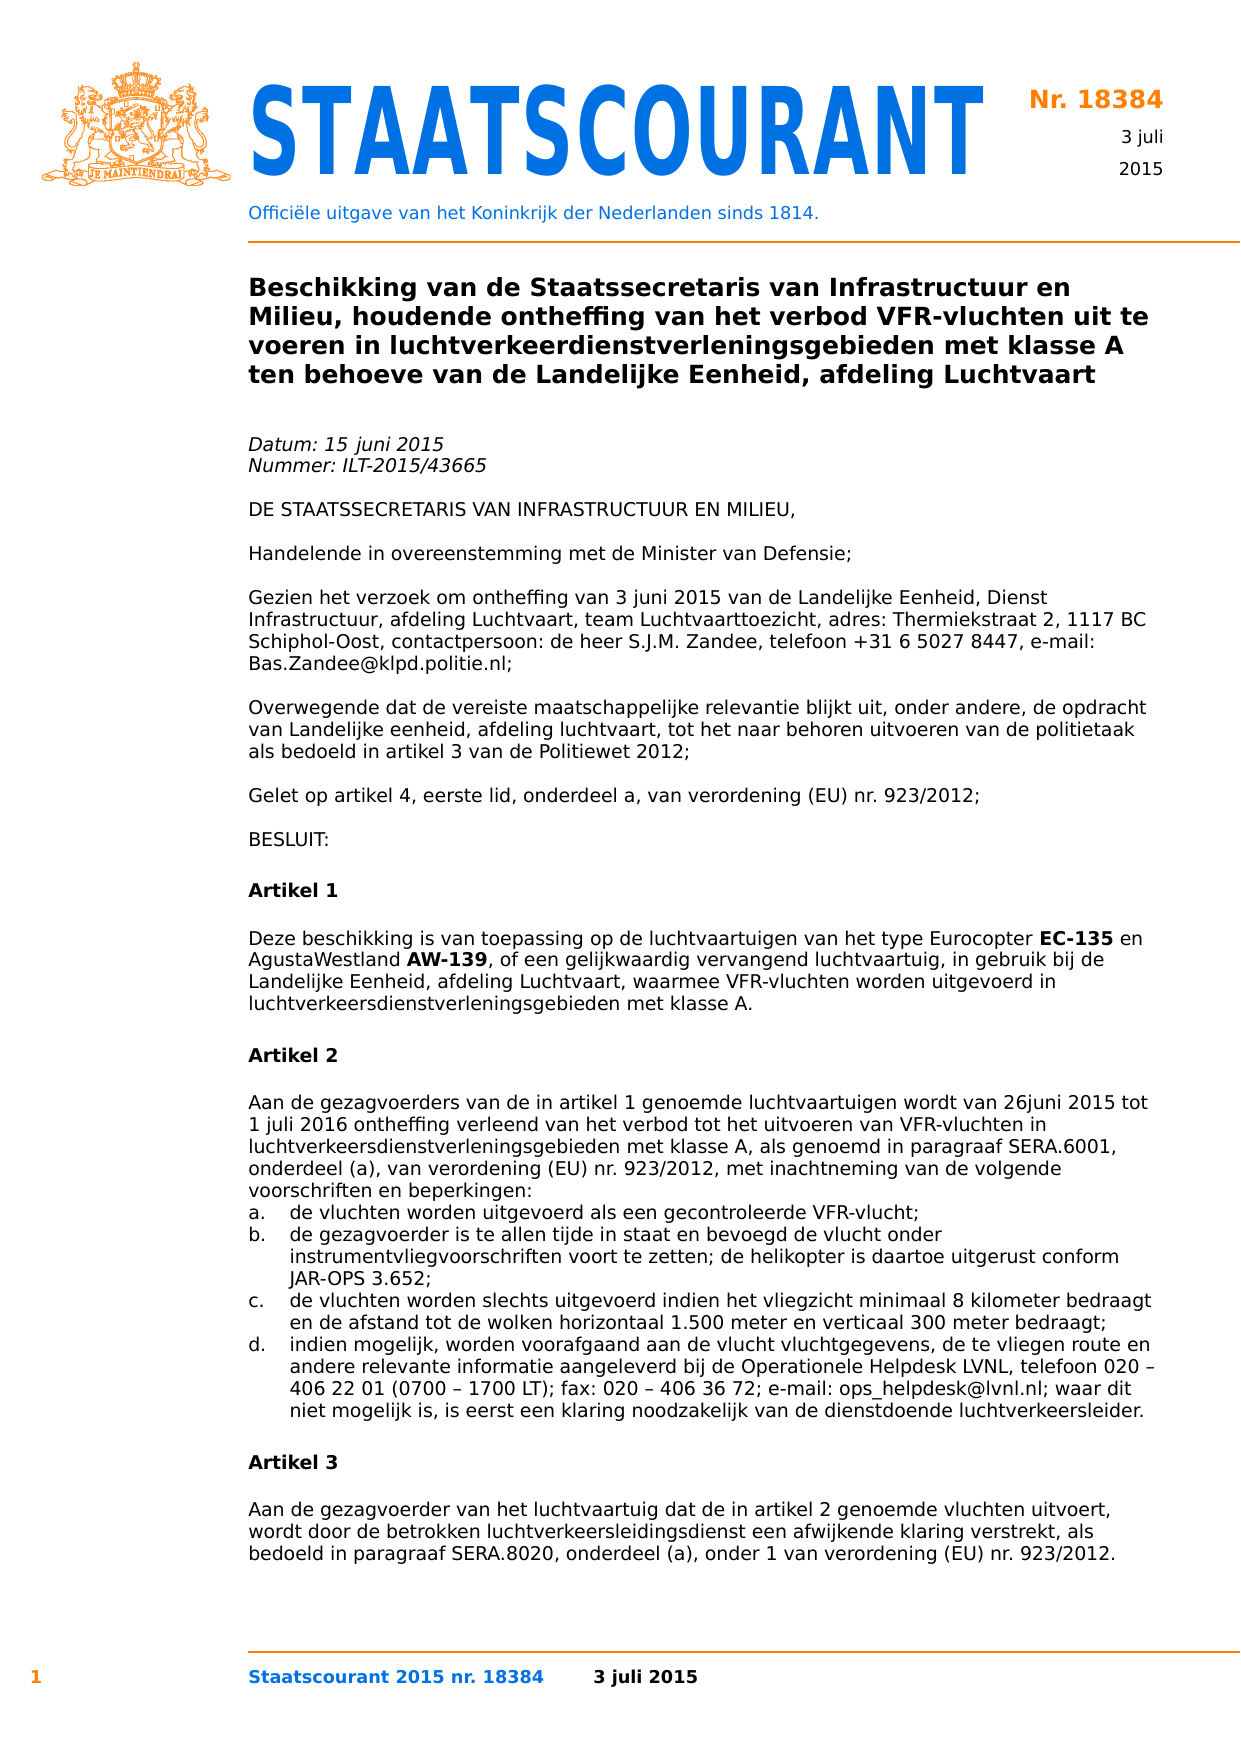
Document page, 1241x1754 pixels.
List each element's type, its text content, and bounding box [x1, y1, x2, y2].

table_header Nr. 18384 [998, 62, 1240, 121]
text Handelende in overeenstemming met de Minister van Defensie; [248, 543, 1163, 565]
table_cell 2015 [998, 153, 1240, 203]
text BESLUIT: [248, 828, 1163, 850]
text d. indien mogelijk, worden voorafgaand aan de vlucht vluchtgegevens, de te vliegen route en andere relevante informatie aangeleverd bij de Operationele Helpdesk LVNL, telefoon 020 – 406 22 01 (0700 – 1700 LT); fax: 020 – 406 36 72; e-mail: ops_helpdesk@lvnl.nl; waar dit niet mogelijk is, is eerst een klaring noodzakelijk van de dienstdoende luchtverkeersleider. [248, 1334, 1163, 1422]
text Deze beschikking is van toepassing op de luchtvaartuigen van het type Eurocopter EC-135 en AgustaWestland AW-139, of een gelijkwaardig vervangend luchtvaartuig, in gebruik bij de Landelijke Eenheid, afdeling Luchtvaart, waarmee VFR-vluchten worden uitgevoerd in luchtverkeersdienstverleningsgebieden met klasse A. [248, 927, 1163, 1015]
picture [41, 62, 231, 186]
text DE STAATSSECRETARIS VAN INFRASTRUCTUUR EN MILIEU, [248, 499, 1163, 521]
table_header STAATSCOURANT [248, 62, 998, 203]
text Aan de gezagvoerders van de in artikel 1 genoemde luchtvaartuigen wordt van 26juni 2015 tot 1 juli 2016 ontheffing verleend van het verbod tot het uitvoeren van VFR-vluchten in luchtverkeersdienstverleningsgebieden met klasse A, als genoemd in paragraaf SERA.6001, onderdeel (a), van verordening (EU) nr. 923/2012, met inachtneming van de volgende voorschriften en beperkingen: [248, 1092, 1163, 1202]
text b. de gezagvoerder is te allen tijde in staat en bevoegd de vlucht onder instrumentvliegvoorschriften voort te zetten; de helikopter is daartoe uitgerust conform JAR-OPS 3.652; [248, 1224, 1163, 1290]
subtitle Artikel 3 [248, 1452, 1163, 1474]
text Overwegende dat de vereiste maatschappelijke relevantie blijkt uit, onder andere, de opdracht van Landelijke eenheid, afdeling luchtvaart, tot het naar behoren uitvoeren van de politietaak als bedoeld in artikel 3 van de Politiewet 2012; [248, 697, 1163, 763]
text Datum: 15 juni 2015 [248, 433, 1163, 455]
table_cell Officiële uitgave van het Koninkrijk der Nederlanden sinds 1814. [248, 203, 1240, 241]
text a. de vluchten worden uitgevoerd als een gecontroleerde VFR-vlucht; [248, 1202, 1163, 1224]
subtitle Beschikking van de Staatssecretaris van Infrastructuur en Milieu, houdende ontheffing van het verbod VFR-vluchten uit te voeren in luchtverkeerdienstverleningsgebieden met klasse A ten behoeve van de Landelijke Eenheid, afdeling Luchtvaart [248, 273, 1163, 390]
table_header [25, 62, 248, 241]
text Nummer: ILT-2015/43665 [248, 455, 1163, 477]
text c. de vluchten worden slechts uitgevoerd indien het vliegzicht minimaal 8 kilometer bedraagt en de afstand tot de wolken horizontaal 1.500 meter en verticaal 300 meter bedraagt; [248, 1290, 1163, 1334]
text Gelet op artikel 4, eerste lid, onderdeel a, van verordening (EU) nr. 923/2012; [248, 784, 1163, 807]
subtitle Artikel 1 [248, 880, 1163, 902]
subtitle Artikel 2 [248, 1045, 1163, 1067]
table_cell 3 juli [998, 121, 1240, 153]
text Gezien het verzoek om ontheffing van 3 juni 2015 van de Landelijke Eenheid, Dienst Infrastructuur, afdeling Luchtvaart, team Luchtvaarttoezicht, adres: Thermiekstraat 2, 1117 BC Schiphol-Oost, contactpersoon: de heer S.J.M. Zandee, telefoon +31 6 5027 8447, e-mail: Bas.Zandee@klpd.politie.nl; [248, 587, 1163, 675]
text Aan de gezagvoerder van het luchtvaartuig dat de in artikel 2 genoemde vluchten uitvoert, wordt door de betrokken luchtverkeersleidingsdienst een afwijkende klaring verstrekt, als bedoeld in paragraaf SERA.8020, onderdeel (a), onder 1 van verordening (EU) nr. 923/2012. [248, 1499, 1163, 1565]
